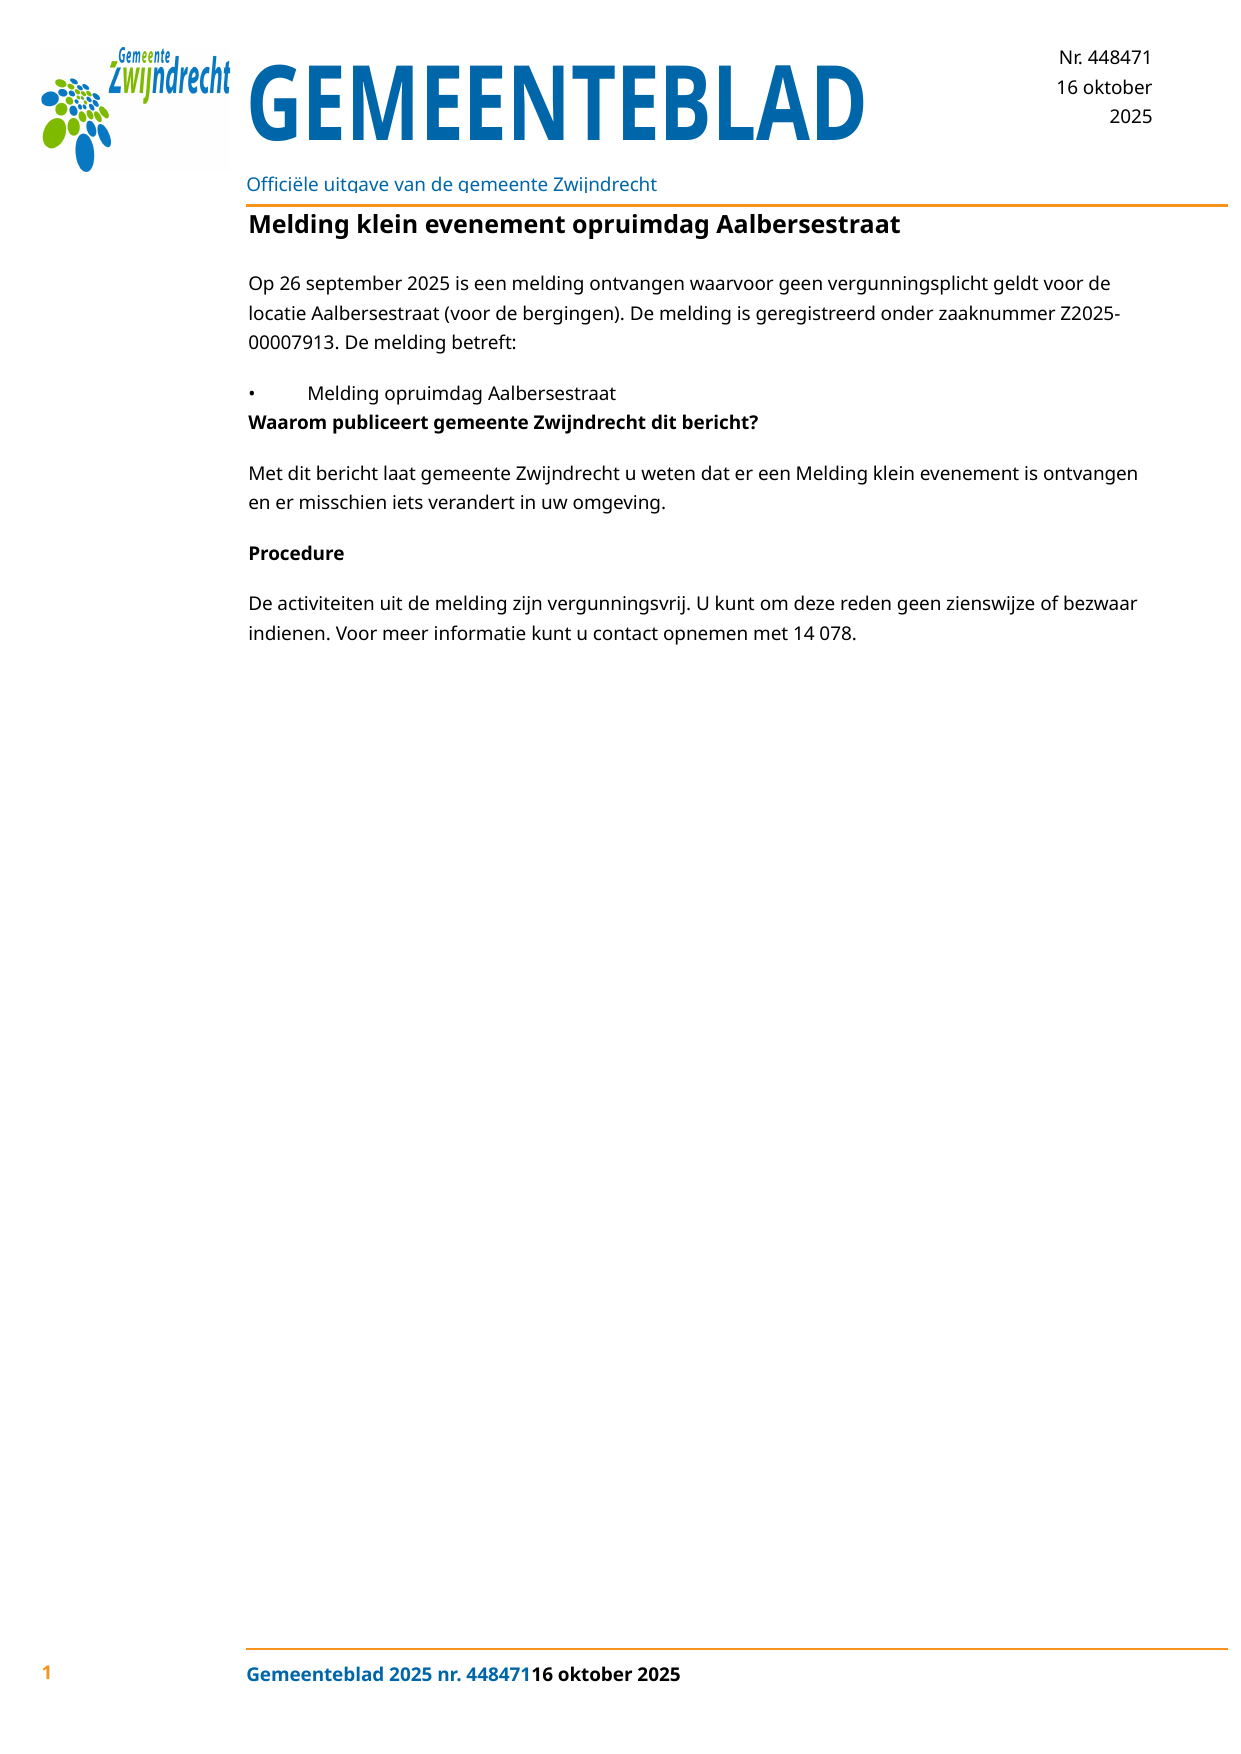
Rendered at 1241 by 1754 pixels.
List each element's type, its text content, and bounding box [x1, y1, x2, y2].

picture [41, 47, 231, 172]
list Melding opruimdag Aalbersestraat [248, 380, 1152, 406]
text Melding klein evenement opruimdag Aalbersestraat [248, 207, 1152, 241]
text Waarom publiceert gemeente Zwijndrecht dit bericht? [248, 409, 1152, 435]
text Met dit bericht laat gemeente Zwijndrecht u weten dat er een Melding klein evenement is ontvangen en er misschien iets verandert in uw omgeving. [248, 460, 1152, 515]
text Procedure [248, 540, 1152, 566]
text Op 26 september 2025 is een melding ontvangen waarvoor geen vergunningsplicht geldt voor de locatie Aalbersestraat (voor de bergingen). De melding is geregistreerd onder zaaknummer Z2025-00007913. De melding betreft: [248, 270, 1152, 355]
text De activiteiten uit de melding zijn vergunningsvrij. U kunt om deze reden geen zienswijze of bezwaar indienen. Voor meer informatie kunt u contact opnemen met 14 078. [248, 590, 1152, 646]
